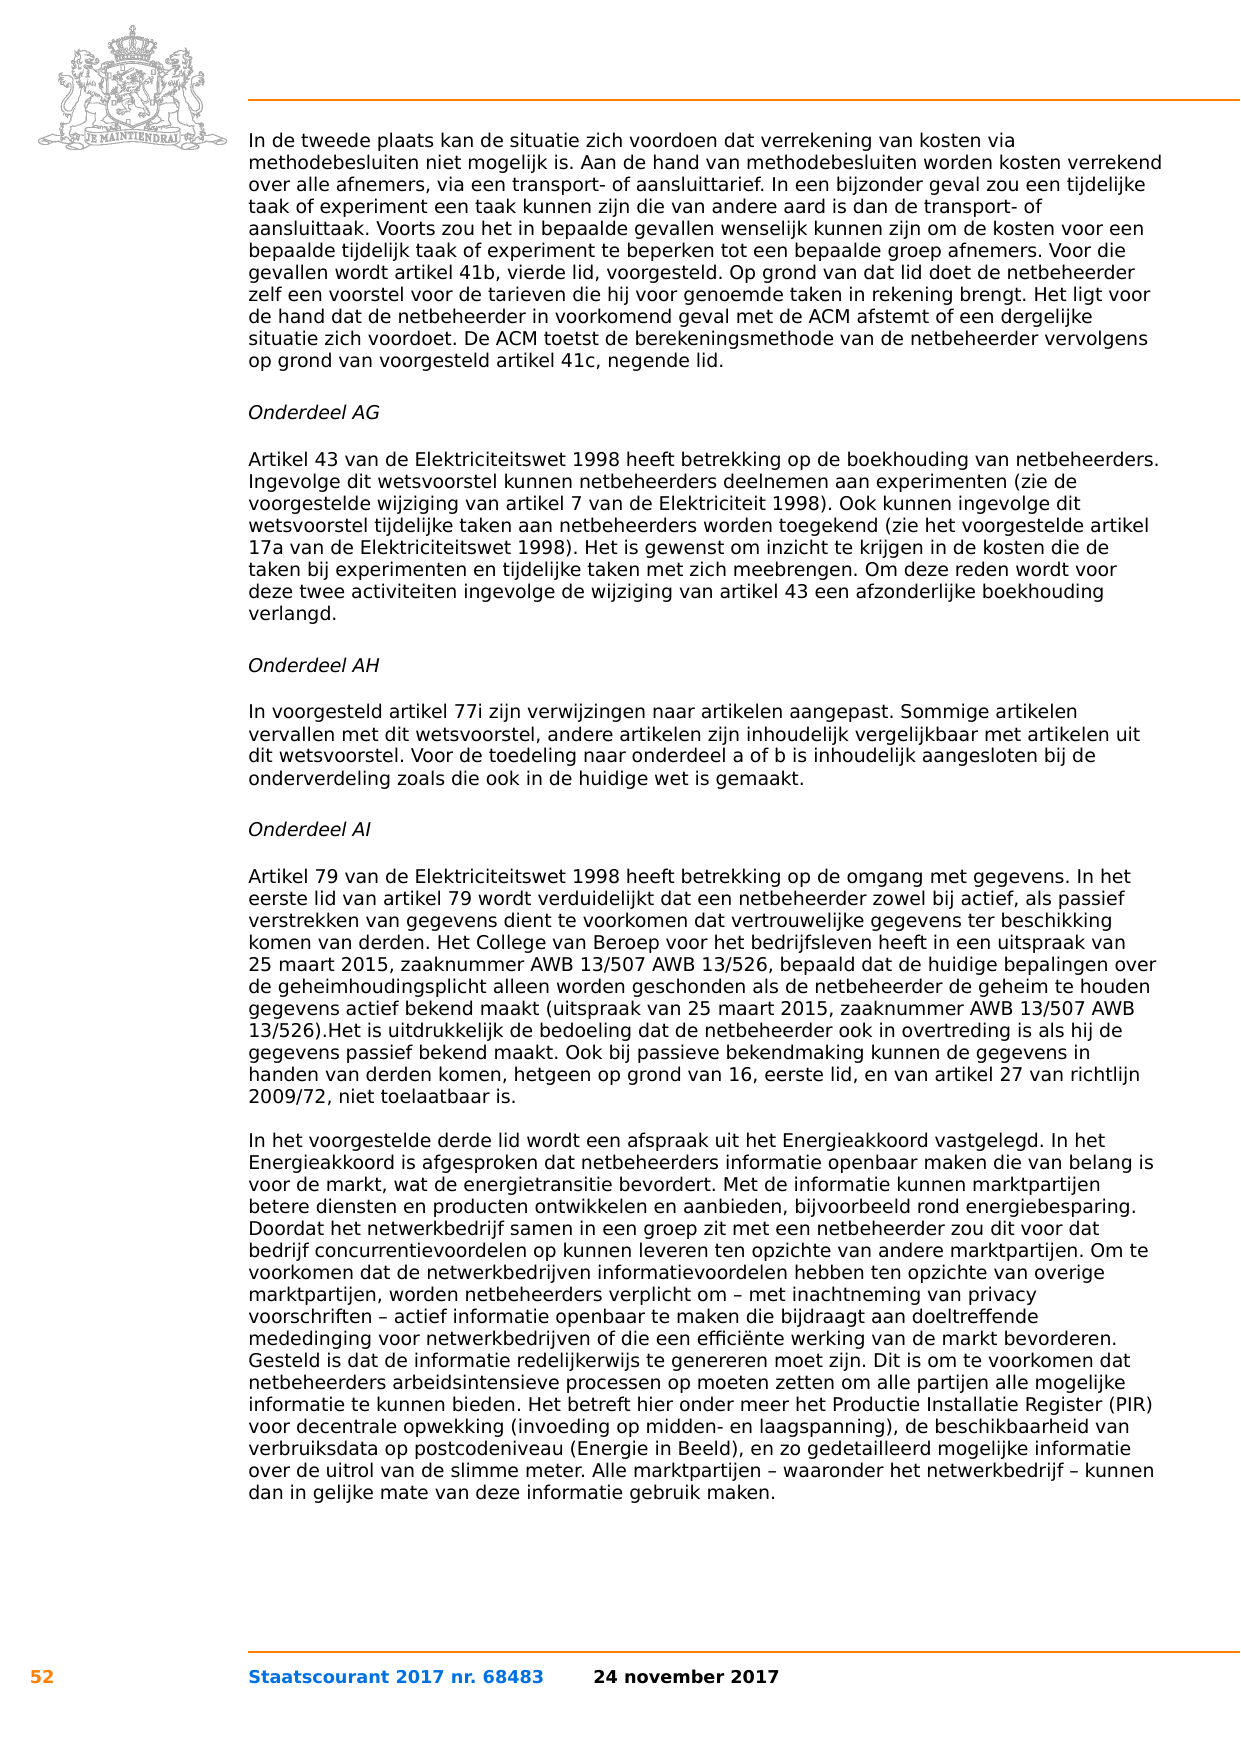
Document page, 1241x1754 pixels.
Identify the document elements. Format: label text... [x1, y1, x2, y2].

text Artikel 43 van de Elektriciteitswet 1998 heeft betrekking op de boekhouding van netbeheerders. Ingevolge dit wetsvoorstel kunnen netbeheerders deelnemen aan experimenten (zie de voorgestelde wijziging van artikel 7 van de Elektriciteit 1998). Ook kunnen ingevolge dit wetsvoorstel tijdelijke taken aan netbeheerders worden toegekend (zie het voorgestelde artikel 17a van de Elektriciteitswet 1998). Het is gewenst om inzicht te krijgen in de kosten die de taken bij experimenten en tijdelijke taken met zich meebrengen. Om deze reden wordt voor deze twee activiteiten ingevolge de wijziging van artikel 43 een afzonderlijke boekhouding verlangd. [248, 449, 1163, 624]
text Artikel 79 van de Elektriciteitswet 1998 heeft betrekking op de omgang met gegevens. In het eerste lid van artikel 79 wordt verduidelijkt dat een netbeheerder zowel bij actief, als passief verstrekken van gegevens dient te voorkomen dat vertrouwelijke gegevens ter beschikking komen van derden. Het College van Beroep voor het bedrijfsleven heeft in een uitspraak van 25 maart 2015, zaaknummer AWB 13/507 AWB 13/526, bepaald dat de huidige bepalingen over de geheimhoudingsplicht alleen worden geschonden als de netbeheerder de geheim te houden gegevens actief bekend maakt (uitspraak van 25 maart 2015, zaaknummer AWB 13/507 AWB 13/526).Het is uitdrukkelijk de bedoeling dat de netbeheerder ook in overtreding is als hij de gegevens passief bekend maakt. Ook bij passieve bekendmaking kunnen de gegevens in handen van derden komen, hetgeen op grond van 16, eerste lid, en van artikel 27 van richtlijn 2009/72, niet toelaatbaar is. [248, 866, 1163, 1108]
text In voorgesteld artikel 77i zijn verwijzingen naar artikelen aangepast. Sommige artikelen vervallen met dit wetsvoorstel, andere artikelen zijn inhoudelijk vergelijkbaar met artikelen uit dit wetsvoorstel. Voor de toedeling naar onderdeel a of b is inhoudelijk aangesloten bij de onderverdeling zoals die ook in de huidige wet is gemaakt. [248, 701, 1163, 789]
subtitle Onderdeel AI [248, 819, 1163, 841]
subtitle Onderdeel AH [248, 654, 1163, 676]
subtitle Onderdeel AG [248, 402, 1163, 424]
picture [38, 25, 227, 150]
text In het voorgestelde derde lid wordt een afspraak uit het Energieakkoord vastgelegd. In het Energieakkoord is afgesproken dat netbeheerders informatie openbaar maken die van belang is voor de markt, wat de energietransitie bevordert. Met de informatie kunnen marktpartijen betere diensten en producten ontwikkelen en aanbieden, bijvoorbeeld rond energiebesparing. Doordat het netwerkbedrijf samen in een groep zit met een netbeheerder zou dit voor dat bedrijf concurrentievoordelen op kunnen leveren ten opzichte van andere marktpartijen. Om te voorkomen dat de netwerkbedrijven informatievoordelen hebben ten opzichte van overige marktpartijen, worden netbeheerders verplicht om – met inachtneming van privacy voorschriften – actief informatie openbaar te maken die bijdraagt aan doeltreffende mededinging voor netwerkbedrijven of die een efficiënte werking van de markt bevorderen. Gesteld is dat de informatie redelijkerwijs te genereren moet zijn. Dit is om te voorkomen dat netbeheerders arbeidsintensieve processen op moeten zetten om alle partijen alle mogelijke informatie te kunnen bieden. Het betreft hier onder meer het Productie Installatie Register (PIR) voor decentrale opwekking (invoeding op midden- en laagspanning), de beschikbaarheid van verbruiksdata op postcodeniveau (Energie in Beeld), en zo gedetailleerd mogelijke informatie over de uitrol van de slimme meter. Alle marktpartijen – waaronder het netwerkbedrijf – kunnen dan in gelijke mate van deze informatie gebruik maken. [248, 1130, 1163, 1504]
text In de tweede plaats kan de situatie zich voordoen dat verrekening van kosten via methodebesluiten niet mogelijk is. Aan de hand van methodebesluiten worden kosten verrekend over alle afnemers, via een transport- of aansluittarief. In een bijzonder geval zou een tijdelijke taak of experiment een taak kunnen zijn die van andere aard is dan de transport- of aansluittaak. Voorts zou het in bepaalde gevallen wenselijk kunnen zijn om de kosten voor een bepaalde tijdelijk taak of experiment te beperken tot een bepaalde groep afnemers. Voor die gevallen wordt artikel 41b, vierde lid, voorgesteld. Op grond van dat lid doet de netbeheerder zelf een voorstel voor de tarieven die hij voor genoemde taken in rekening brengt. Het ligt voor de hand dat de netbeheerder in voorkomend geval met de ACM afstemt of een dergelijke situatie zich voordoet. De ACM toetst de berekeningsmethode van de netbeheerder vervolgens op grond van voorgesteld artikel 41c, negende lid. [248, 130, 1163, 372]
